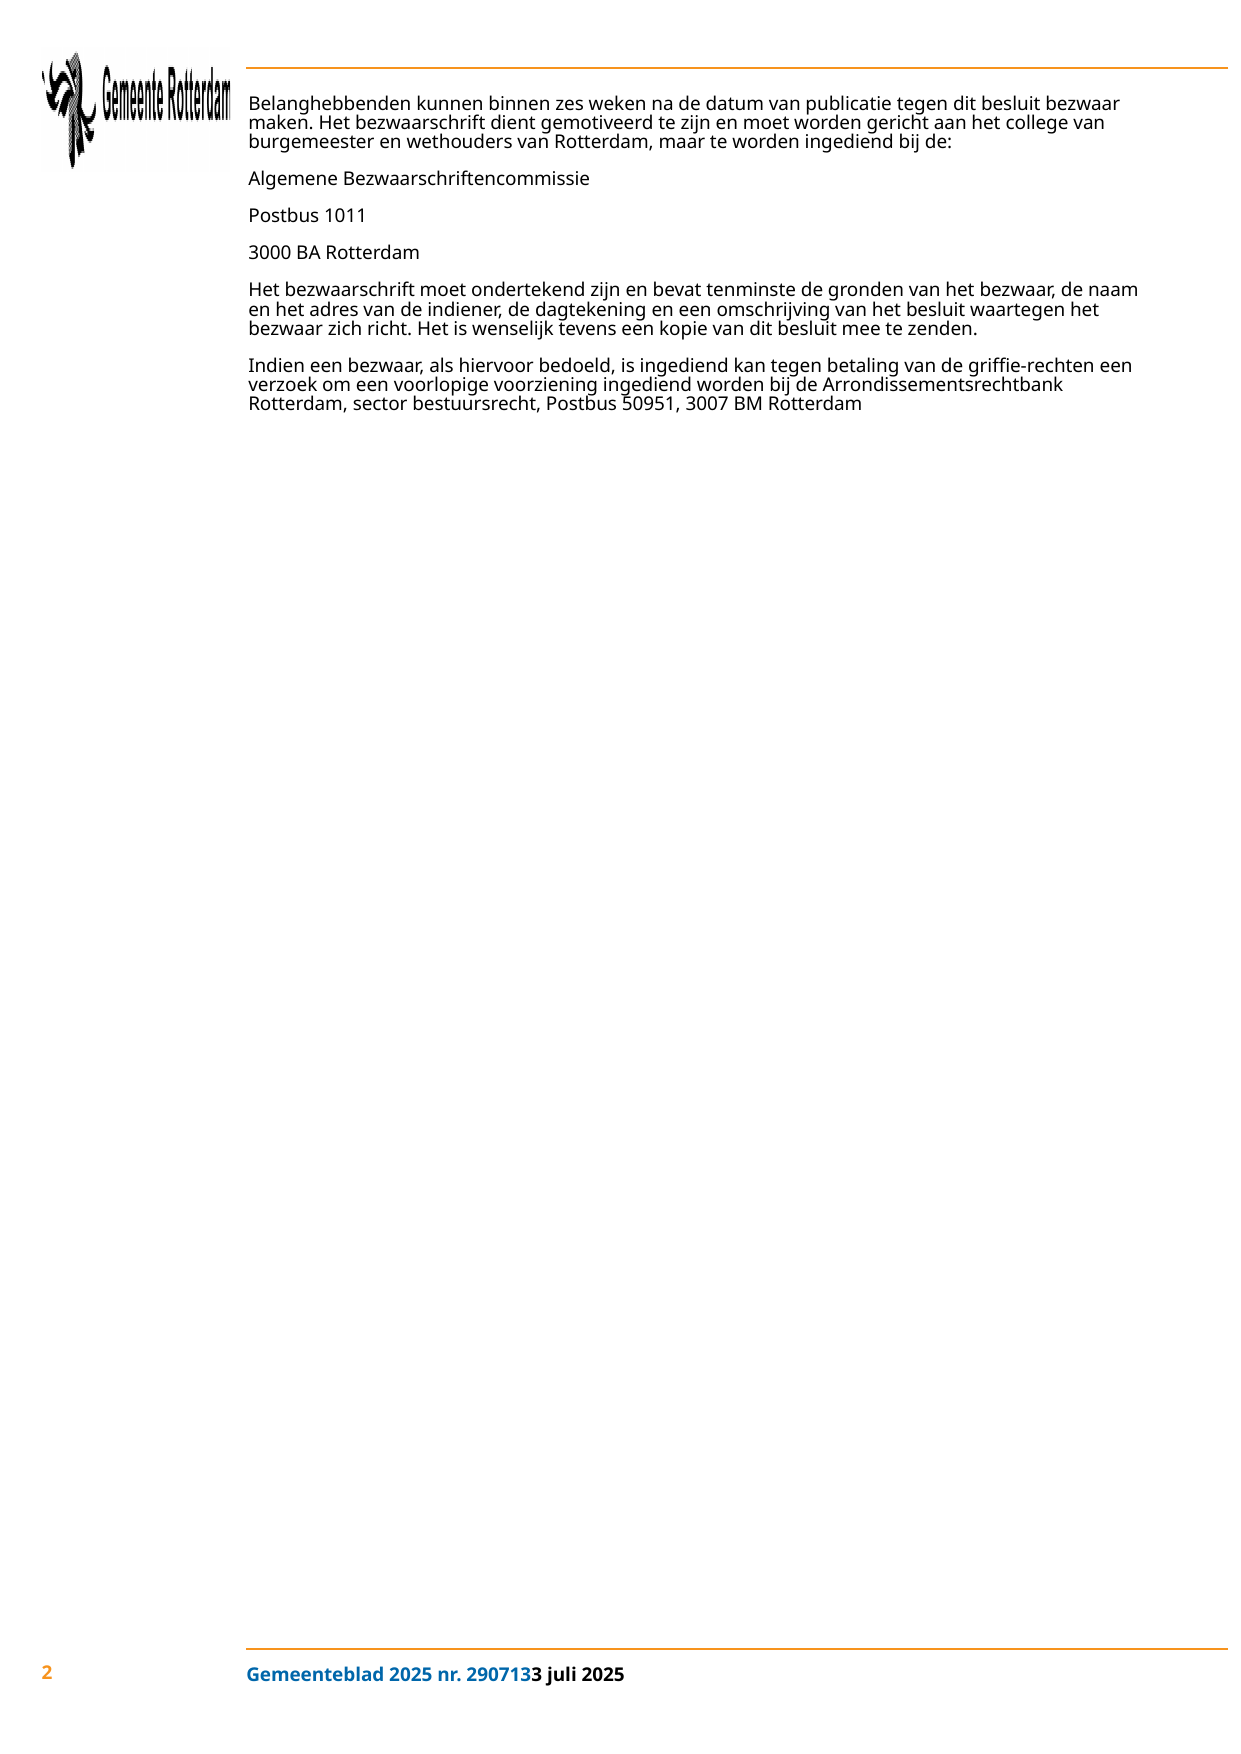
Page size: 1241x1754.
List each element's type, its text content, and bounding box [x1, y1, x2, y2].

text Algemene Bezwaarschriftencommissie [248, 170, 1152, 189]
text Indien een bezwaar, als hiervoor bedoeld, is ingediend kan tegen betaling van de griffie-rechten een verzoek om een voorlopige voorziening ingediend worden bij de Arrondissementsrechtbank Rotterdam, sector bestuursrecht, Postbus 50951, 3007 BM Rotterdam [248, 357, 1152, 414]
text Postbus 1011 [248, 207, 1152, 227]
text Het bezwaarschrift moet ondertekend zijn en bevat tenminste de gronden van het bezwaar, de naam en het adres van de indiener, de dagtekening en een omschrijving van het besluit waartegen het bezwaar zich richt. Het is wenselijk tevens een kopie van dit besluit mee te zenden. [248, 281, 1152, 339]
picture [41, 47, 231, 172]
text Belanghebbenden kunnen binnen zes weken na de datum van publicatie tegen dit besluit bezwaar maken. Het bezwaarschrift dient gemotiveerd te zijn en moet worden gericht aan het college van burgemeester en wethouders van Rotterdam, maar te worden ingediend bij de: [248, 95, 1152, 153]
text 3000 BA Rotterdam [248, 244, 1152, 263]
